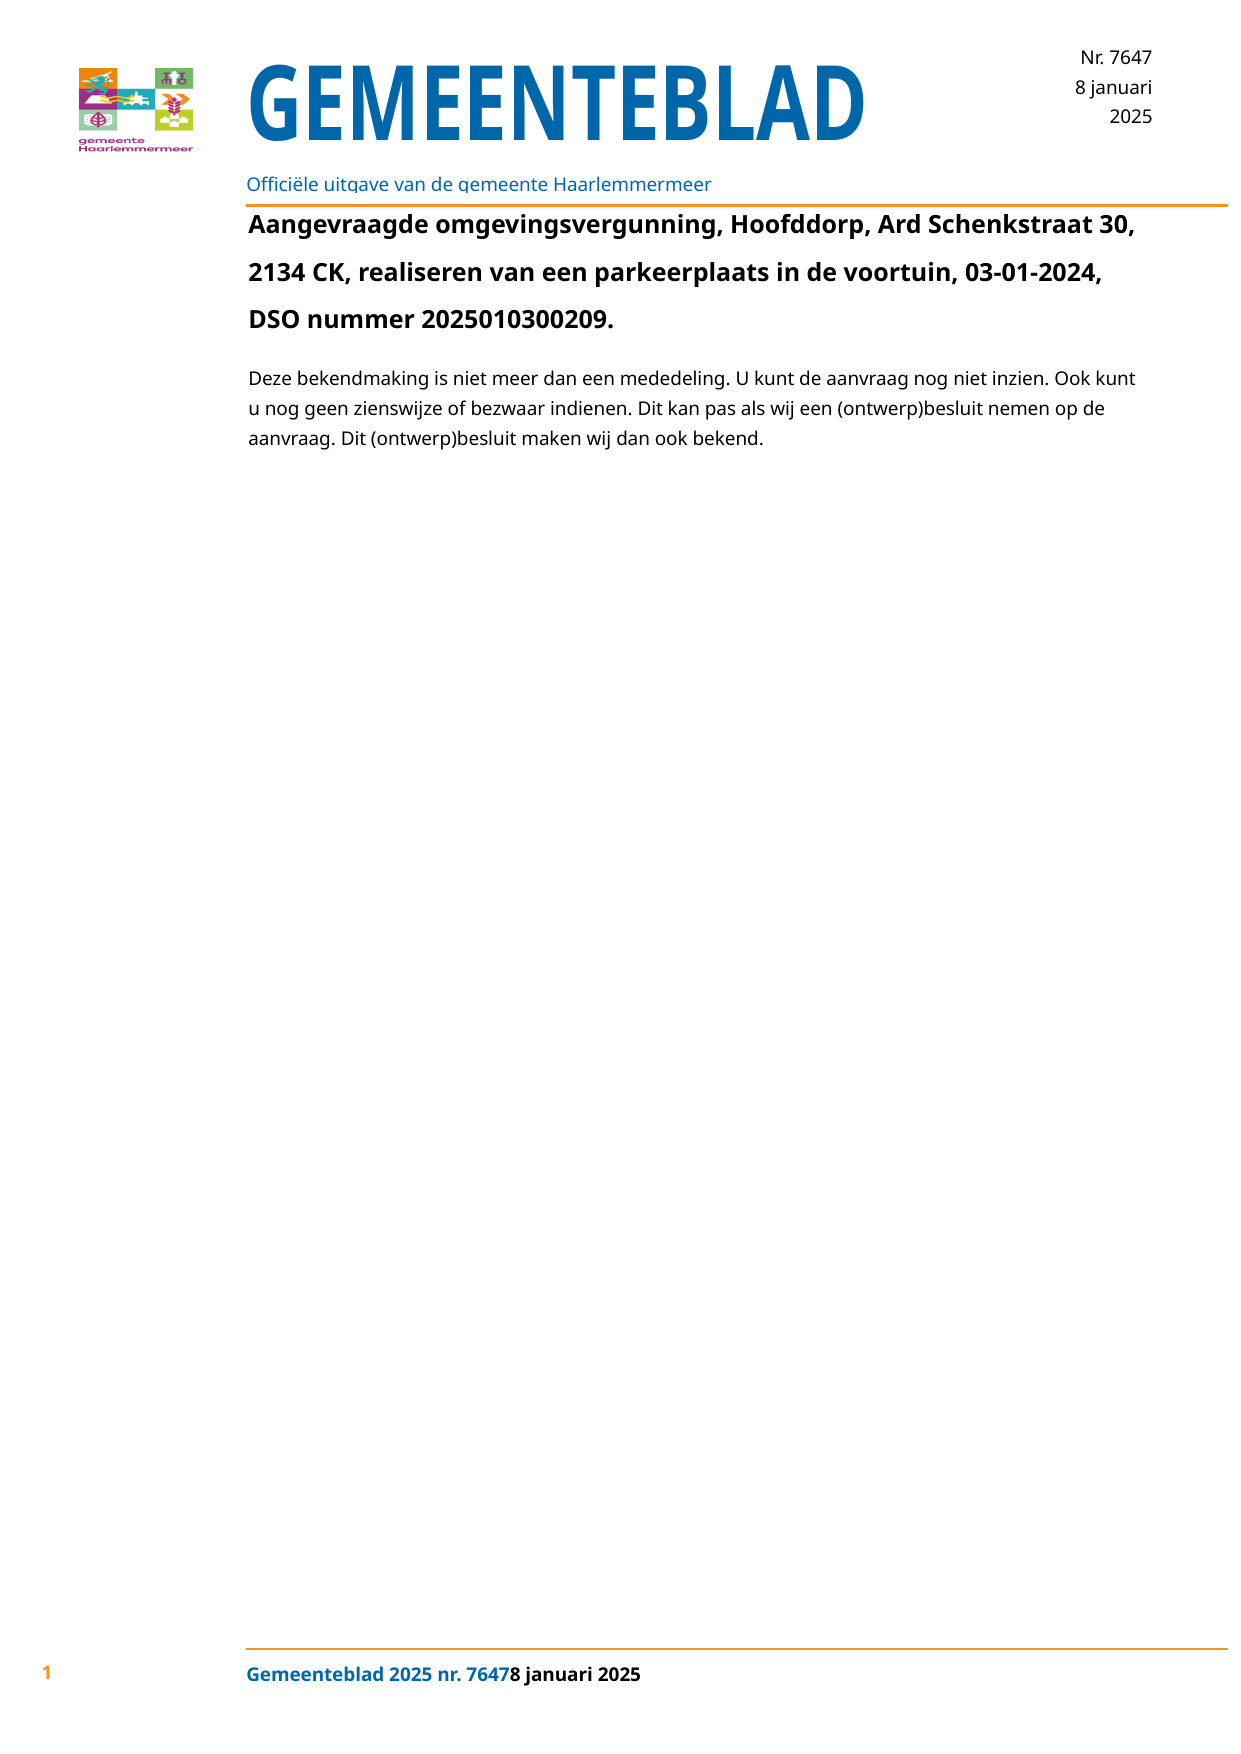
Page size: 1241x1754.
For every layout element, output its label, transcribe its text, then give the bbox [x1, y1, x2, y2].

text Deze bekendmaking is niet meer dan een mededeling. U kunt de aanvraag nog niet inzien. Ook kunt u nog geen zienswijze of bezwaar indienen. Dit kan pas als wij een (ontwerp)besluit nemen op de aanvraag. Dit (ontwerp)besluit maken wij dan ook bekend. [248, 366, 1152, 450]
text Aangevraagde omgevingsvergunning, Hoofddorp, Ard Schenkstraat 30, 2134 CK, realiseren van een parkeerplaats in de voortuin, 03-01-2024, DSO nummer 2025010300209. [248, 207, 1152, 336]
picture [41, 47, 231, 172]
